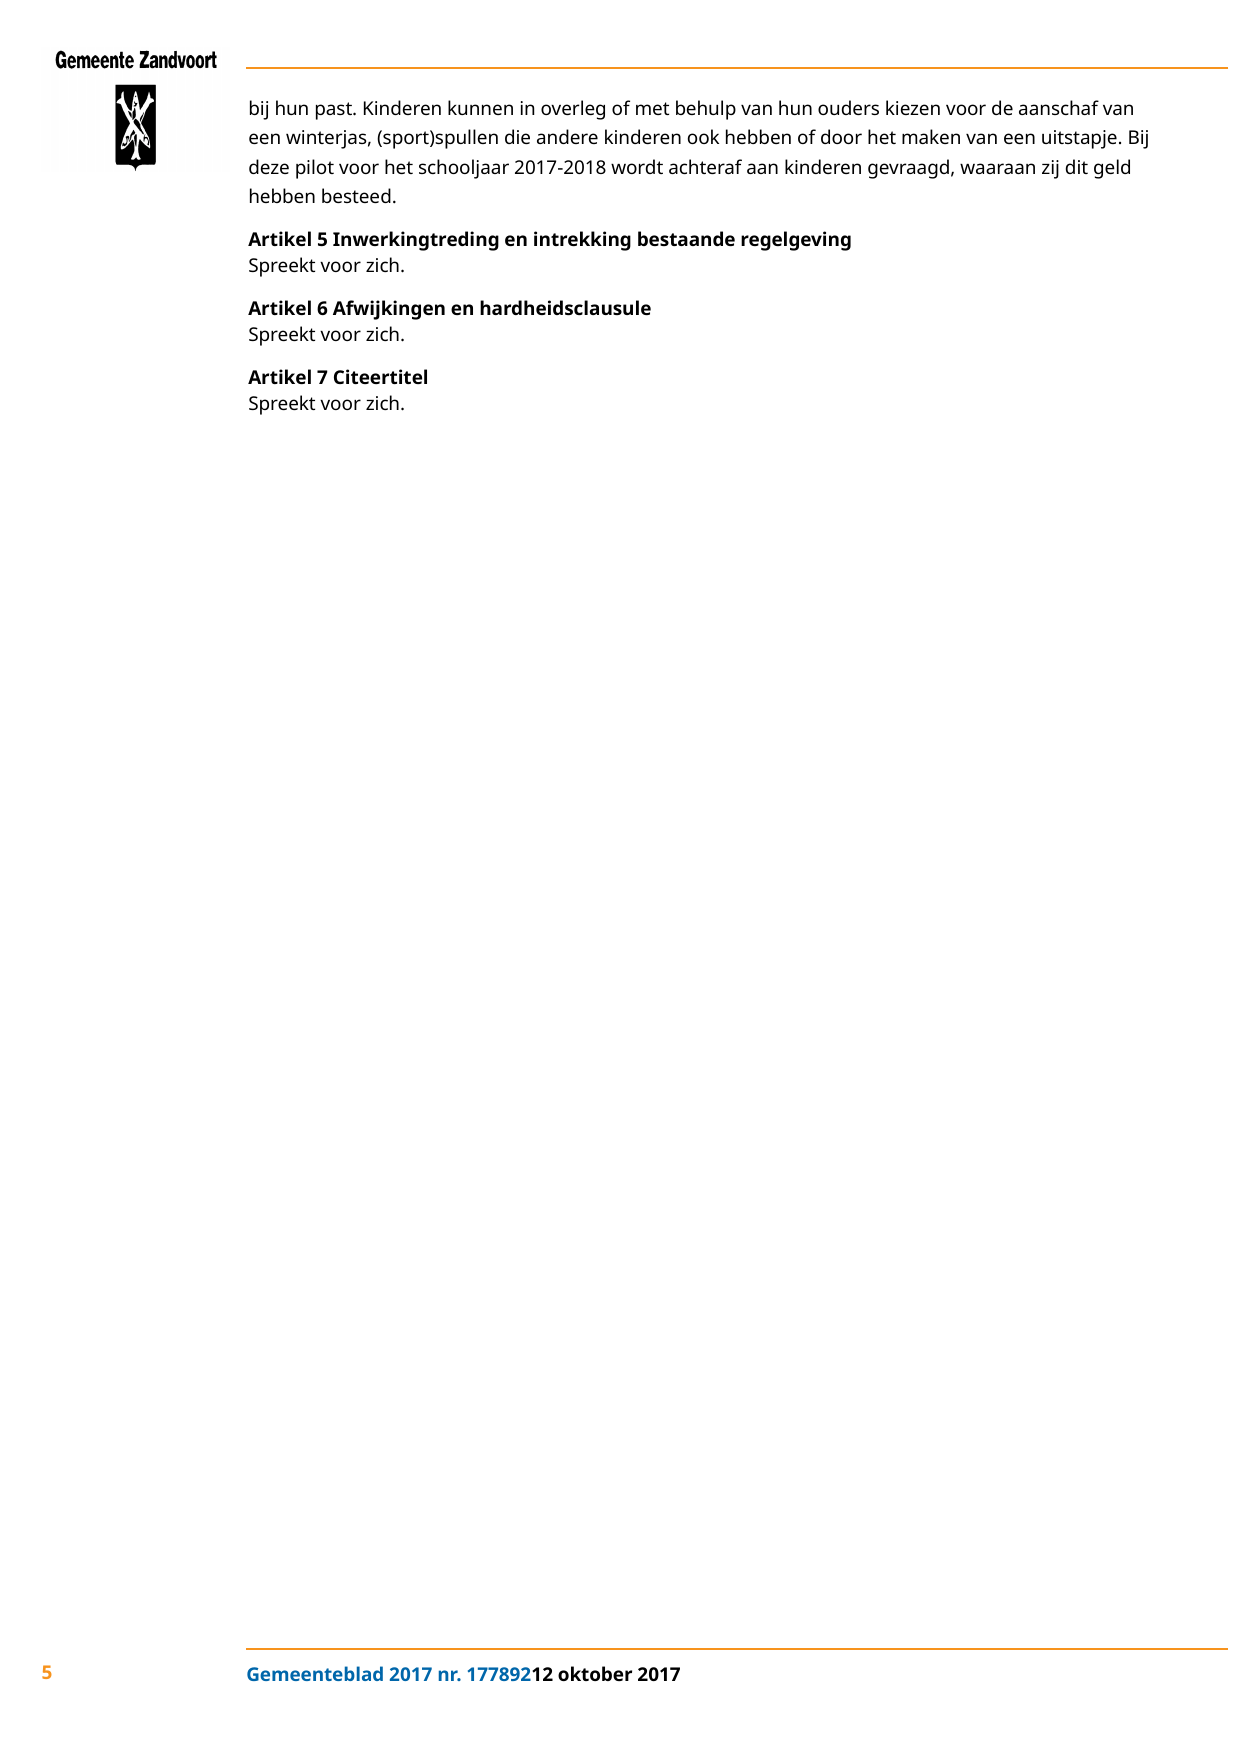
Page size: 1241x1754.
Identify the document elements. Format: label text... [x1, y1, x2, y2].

picture [41, 47, 231, 172]
text Spreekt voor zich. [248, 321, 1152, 347]
text bij hun past. Kinderen kunnen in overleg of met behulp van hun ouders kiezen voor de aanschaf van een winterjas, (sport)spullen die andere kinderen ook hebben of door het maken van een uitstapje. Bij deze pilot voor het schooljaar 2017-2018 wordt achteraf aan kinderen gevraagd, waaraan zij dit geld hebben besteed. [248, 95, 1152, 209]
text Artikel 6 Afwijkingen en hardheidsclausule [248, 296, 1152, 321]
text Artikel 5 Inwerkingtreding en intrekking bestaande regelgeving [248, 227, 1152, 252]
text Spreekt voor zich. [248, 252, 1152, 278]
text Spreekt voor zich. [248, 390, 1152, 416]
text Artikel 7 Citeertitel [248, 364, 1152, 390]
